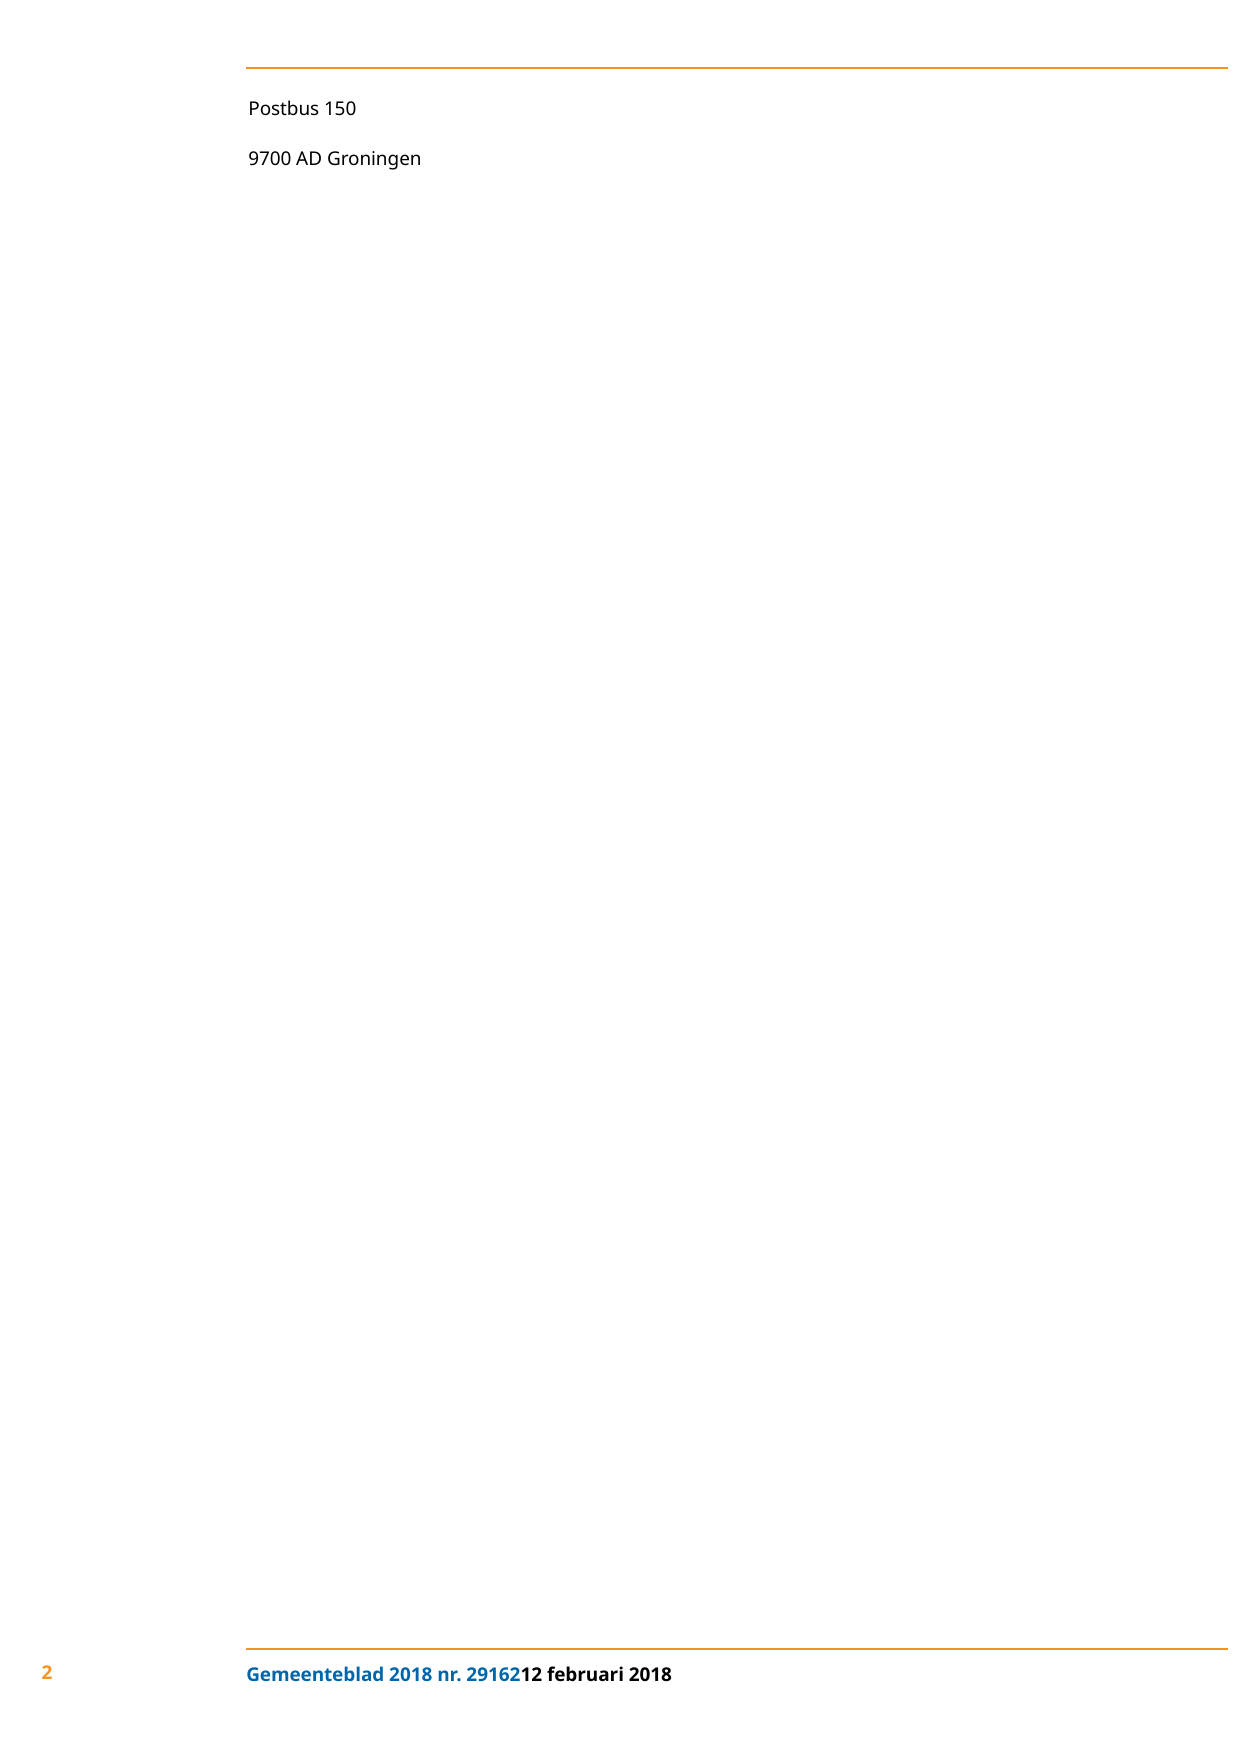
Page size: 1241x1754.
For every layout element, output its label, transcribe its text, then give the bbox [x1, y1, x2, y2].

text 9700 AD Groningen [248, 145, 1152, 171]
text Postbus 150 [248, 95, 1152, 121]
picture [41, 47, 231, 172]
